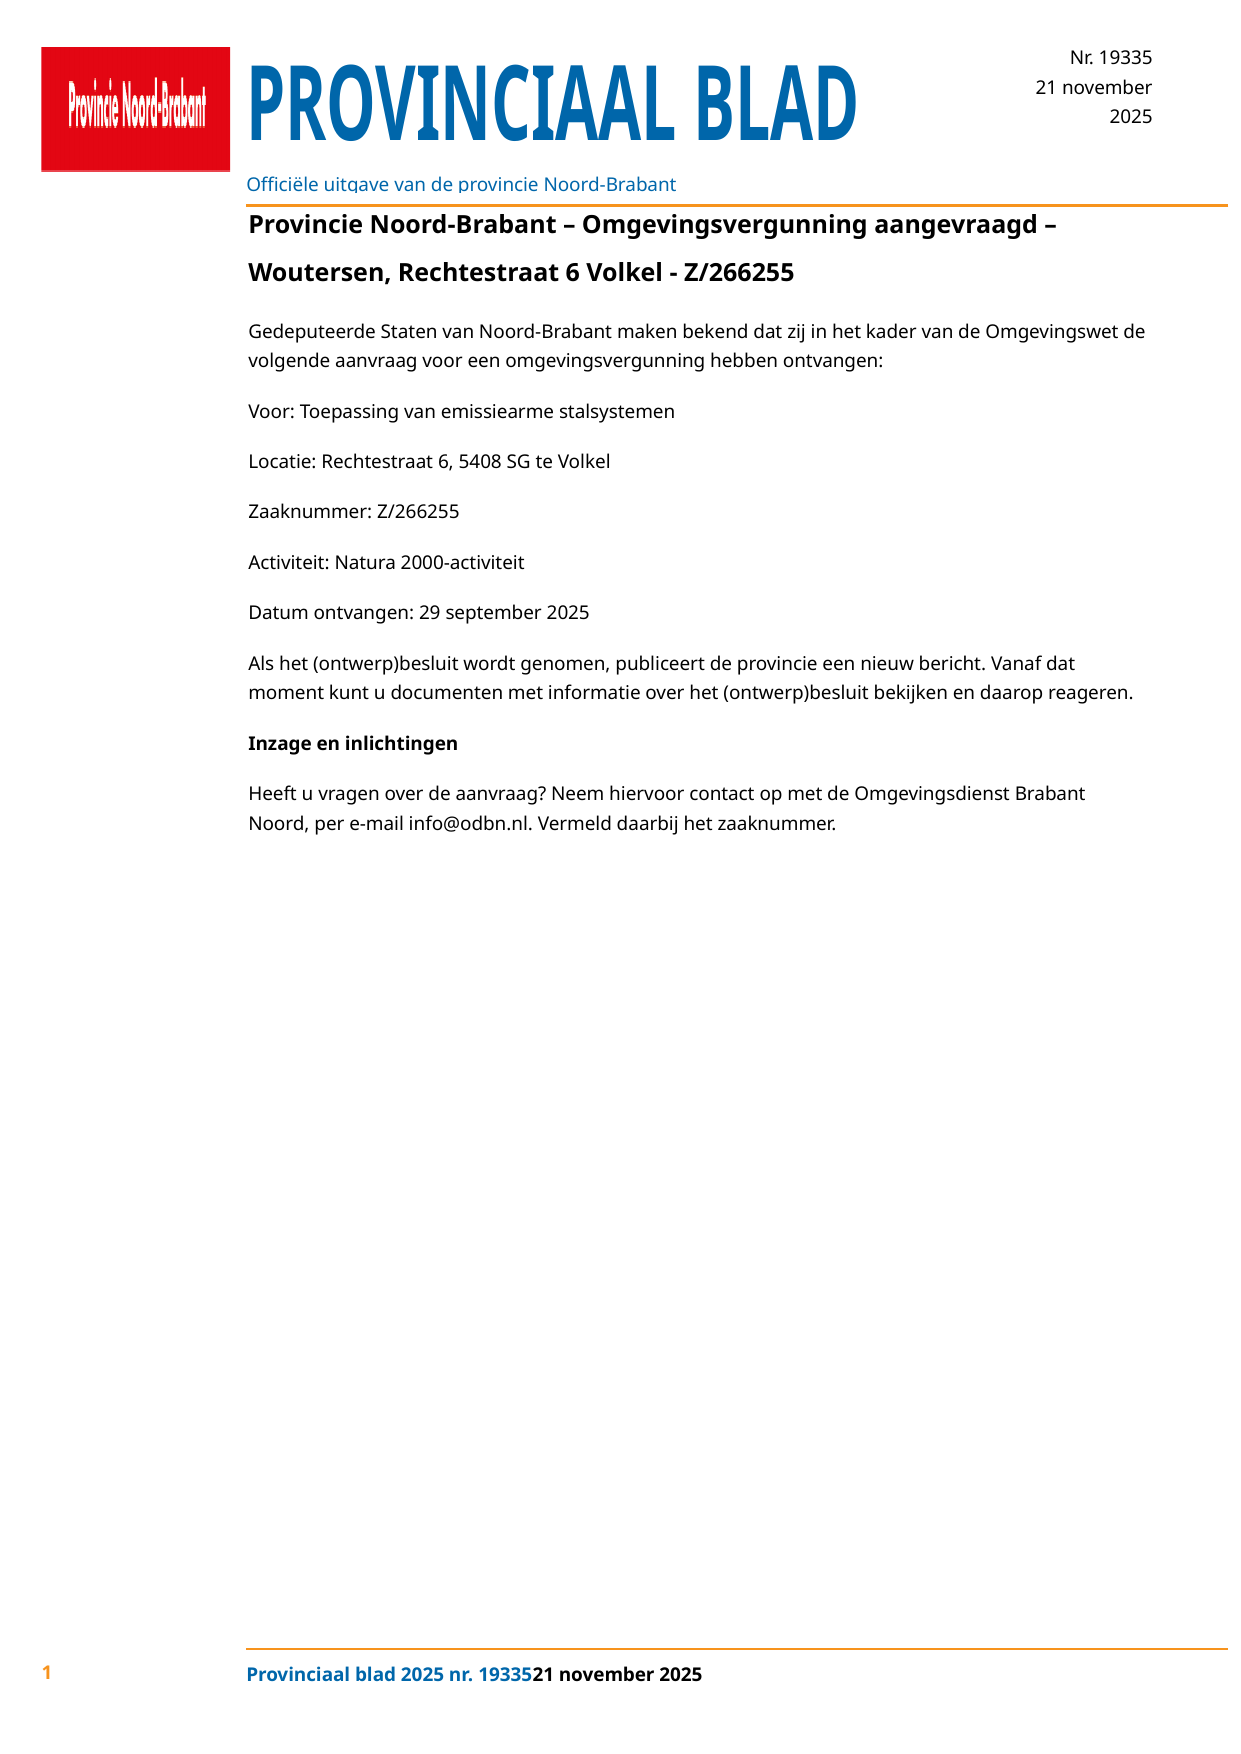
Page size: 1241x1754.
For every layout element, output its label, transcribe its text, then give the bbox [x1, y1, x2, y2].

text Locatie: Rechtestraat 6, 5408 SG te Volkel [248, 448, 1152, 474]
text Als het (ontwerp)besluit wordt genomen, publiceert de provincie een nieuw bericht. Vanaf dat moment kunt u documenten met informatie over het (ontwerp)besluit bekijken en daarop reageren. [248, 650, 1152, 705]
text Provincie Noord-Brabant – Omgevingsvergunning aangevraagd – Woutersen, Rechtestraat 6 Volkel - Z/266255 [248, 207, 1152, 288]
text Inzage en inlichtingen [248, 730, 1152, 756]
text Zaaknummer: Z/266255 [248, 499, 1152, 524]
text Heeft u vragen over de aanvraag? Neem hiervoor contact op met de Omgevingsdienst Brabant Noord, per e-mail info@odbn.nl. Vermeld daarbij het zaaknummer. [248, 780, 1152, 836]
text Activiteit: Natura 2000-activiteit [248, 549, 1152, 575]
text Voor: Toepassing van emissiearme stalsystemen [248, 398, 1152, 424]
text Datum ontvangen: 29 september 2025 [248, 599, 1152, 625]
text Gedeputeerde Staten van Noord-Brabant maken bekend dat zij in het kader van de Omgevingswet de volgende aanvraag voor een omgevingsvergunning hebben ontvangen: [248, 318, 1152, 373]
picture [41, 47, 231, 172]
